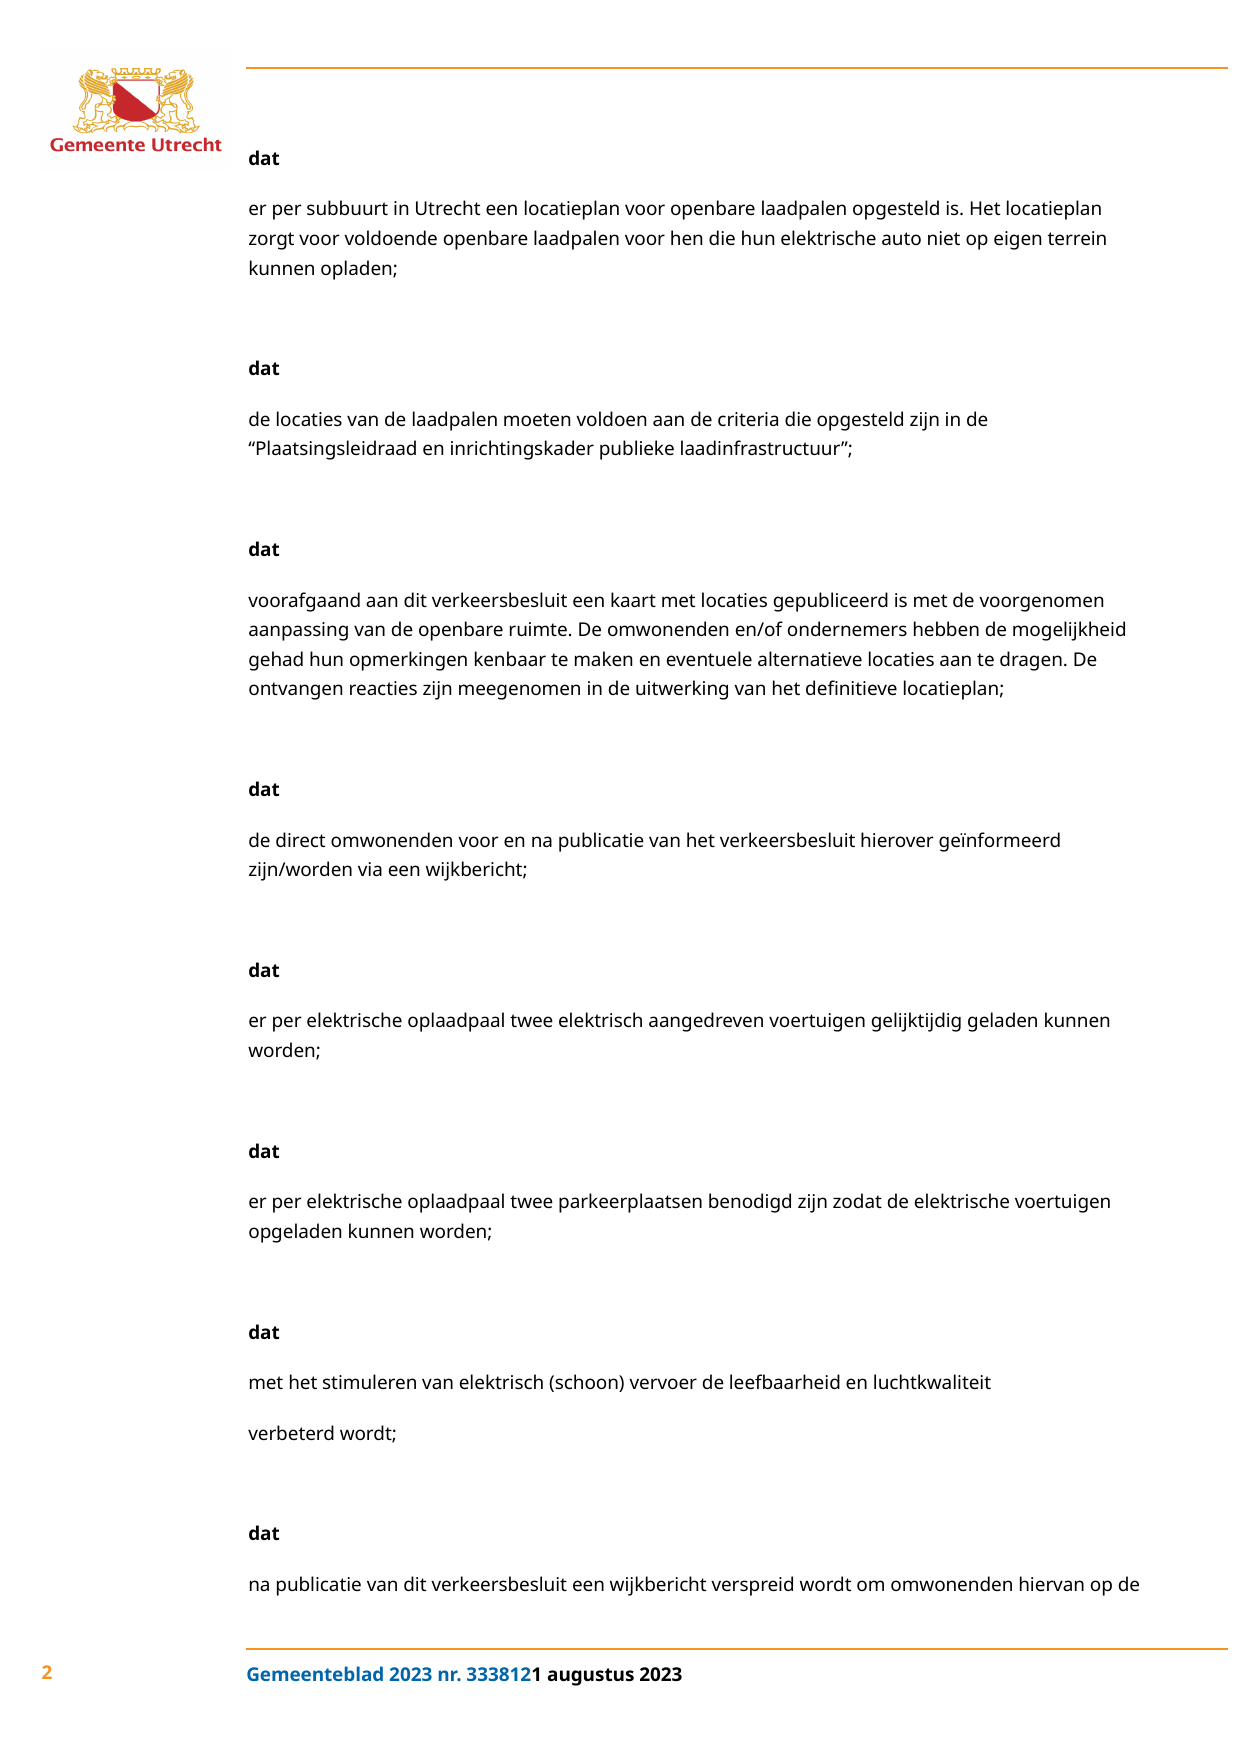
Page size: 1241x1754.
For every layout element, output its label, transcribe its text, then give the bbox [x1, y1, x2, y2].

text dat [248, 145, 1152, 171]
text na publicatie van dit verkeersbesluit een wijkbericht verspreid wordt om omwonenden hiervan op de [248, 1571, 1152, 1597]
text met het stimuleren van elektrisch (schoon) vervoer de leefbaarheid en luchtkwaliteit [248, 1369, 1152, 1395]
text dat [248, 957, 1152, 983]
text er per elektrische oplaadpaal twee elektrisch aangedreven voertuigen gelijktijdig geladen kunnen worden; [248, 1008, 1152, 1063]
text voorafgaand aan dit verkeersbesluit een kaart met locaties gepubliceerd is met de voorgenomen aanpassing van de openbare ruimte. De omwonenden en/of ondernemers hebben de mogelijkheid gehad hun opmerkingen kenbaar te maken en eventuele alternatieve locaties aan te dragen. De ontvangen reacties zijn meegenomen in de uitwerking van het definitieve locatieplan; [248, 587, 1152, 701]
text de locaties van de laadpalen moeten voldoen aan de criteria die opgesteld zijn in de “Plaatsingsleidraad en inrichtingskader publieke laadinfrastructuur”; [248, 406, 1152, 461]
text er per subbuurt in Utrecht een locatieplan voor openbare laadpalen opgesteld is. Het locatieplan zorgt voor voldoende openbare laadpalen voor hen die hun elektrische auto niet op eigen terrein kunnen opladen; [248, 196, 1152, 281]
text verbeterd wordt; [248, 1420, 1152, 1446]
text dat [248, 776, 1152, 802]
text de direct omwonenden voor en na publicatie van het verkeersbesluit hierover geïnformeerd zijn/worden via een wijkbericht; [248, 827, 1152, 882]
text dat [248, 356, 1152, 381]
text dat [248, 1319, 1152, 1345]
text dat [248, 536, 1152, 562]
picture [41, 47, 231, 172]
text er per elektrische oplaadpaal twee parkeerplaatsen benodigd zijn zodat de elektrische voertuigen opgeladen kunnen worden; [248, 1188, 1152, 1244]
text dat [248, 1138, 1152, 1164]
text dat [248, 1521, 1152, 1546]
